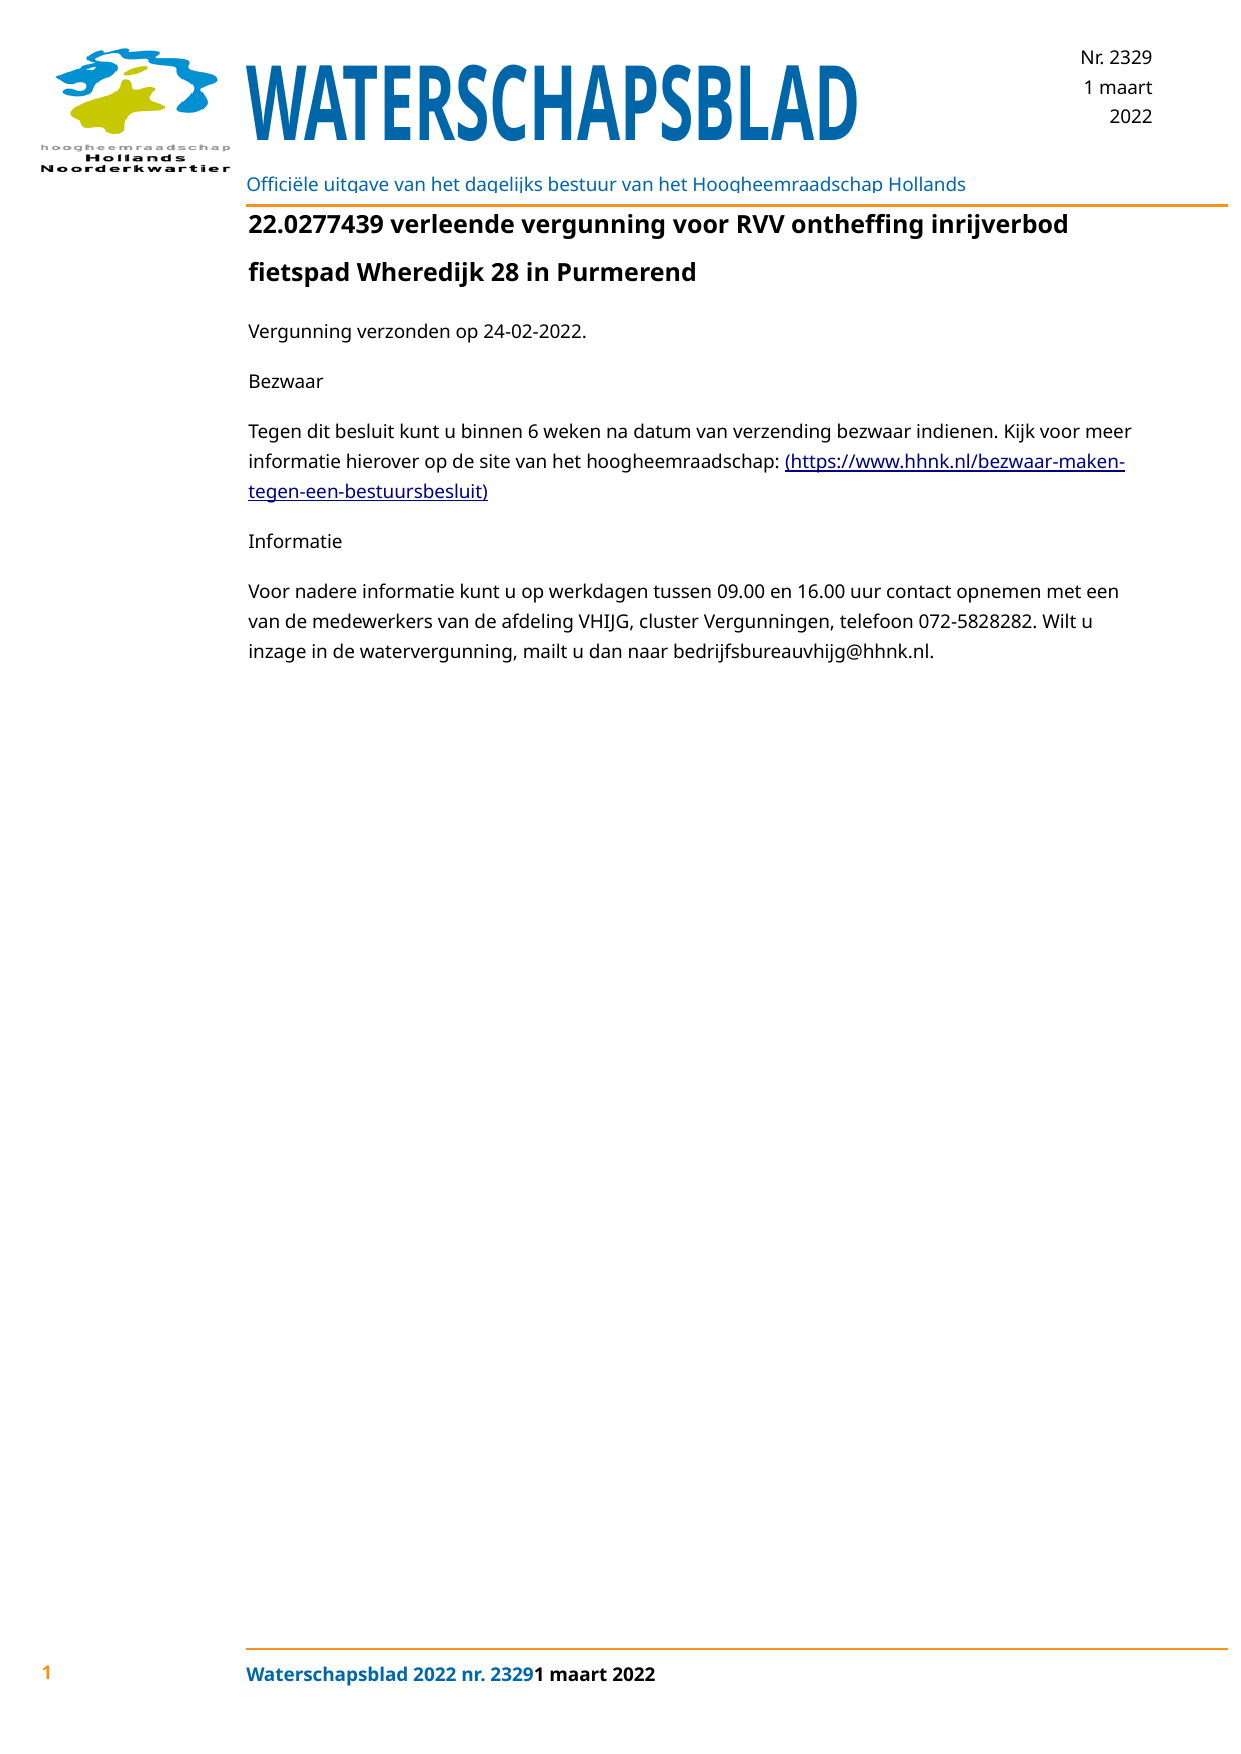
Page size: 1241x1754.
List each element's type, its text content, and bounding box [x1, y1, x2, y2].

text Tegen dit besluit kunt u binnen 6 weken na datum van verzending bezwaar indienen. Kijk voor meer informatie hierover op de site van het hoogheemraadschap: (https://www.hhnk.nl/bezwaar-maken-tegen-een-bestuursbesluit) [248, 419, 1152, 504]
text Vergunning verzonden op 24-02-2022. [248, 318, 1152, 344]
text 22.0277439 verleende vergunning voor RVV ontheffing inrijverbod fietspad Wheredijk 28 in Purmerend [248, 207, 1152, 288]
text Voor nadere informatie kunt u op werkdagen tussen 09.00 en 16.00 uur contact opnemen met een van de medewerkers van de afdeling VHIJG, cluster Vergunningen, telefoon 072-5828282. Wilt u inzage in de watervergunning, mailt u dan naar bedrijfsbureauvhijg@hhnk.nl. [248, 579, 1152, 664]
text Informatie [248, 528, 1152, 554]
picture [41, 47, 231, 172]
text Bezwaar [248, 368, 1152, 394]
